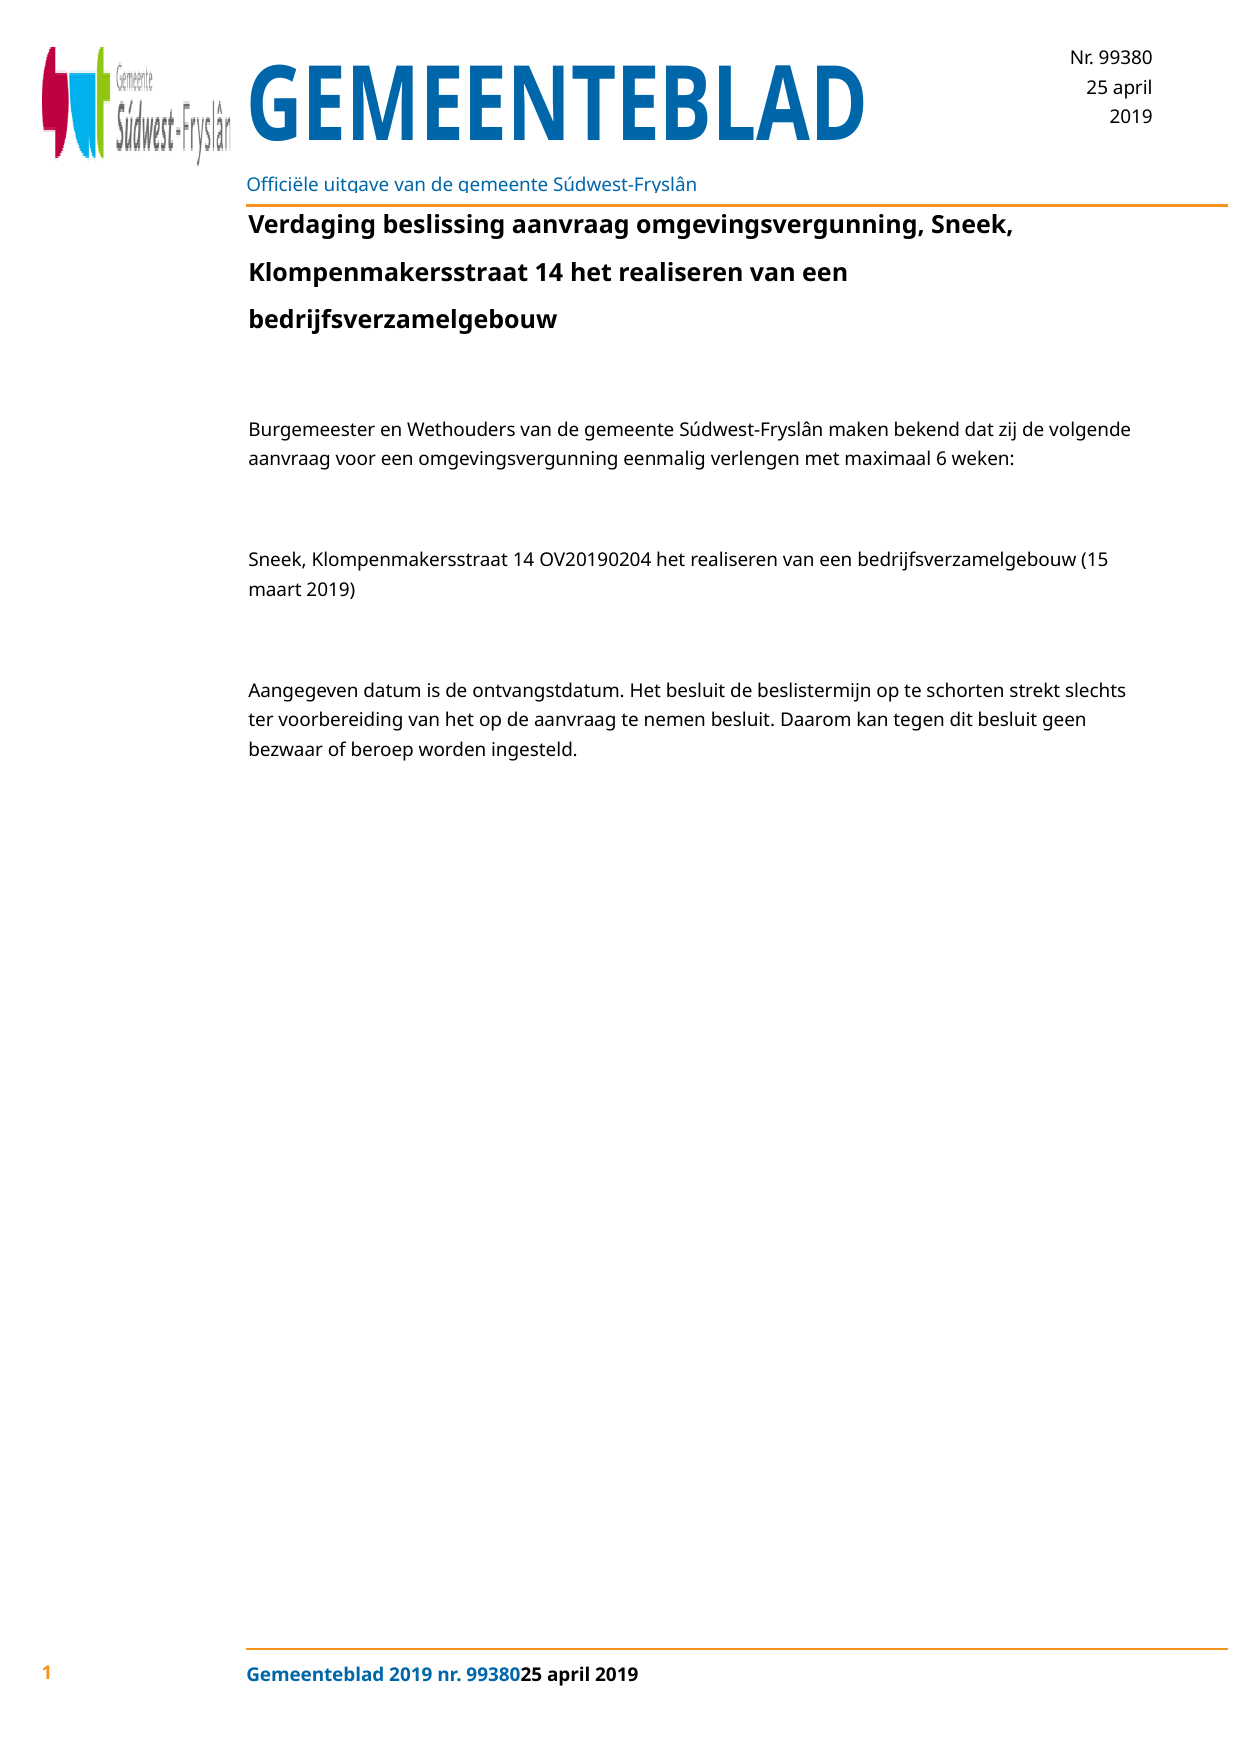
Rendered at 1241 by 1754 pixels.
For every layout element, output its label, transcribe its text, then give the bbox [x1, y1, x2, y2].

text Sneek, Klompenmakersstraat 14 OV20190204 het realiseren van een bedrijfsverzamelgebouw (15 maart 2019) [248, 546, 1152, 602]
text Burgemeester en Wethouders van de gemeente Súdwest-Fryslân maken bekend dat zij de volgende aanvraag voor een omgevingsvergunning eenmalig verlengen met maximaal 6 weken: [248, 416, 1152, 471]
picture [41, 47, 231, 172]
text Verdaging beslissing aanvraag omgevingsvergunning, Sneek, Klompenmakersstraat 14 het realiseren van een bedrijfsverzamelgebouw [248, 207, 1152, 336]
text Aangegeven datum is de ontvangstdatum. Het besluit de beslistermijn op te schorten strekt slechts ter voorbereiding van het op de aanvraag te nemen besluit. Daarom kan tegen dit besluit geen bezwaar of beroep worden ingesteld. [248, 677, 1152, 762]
